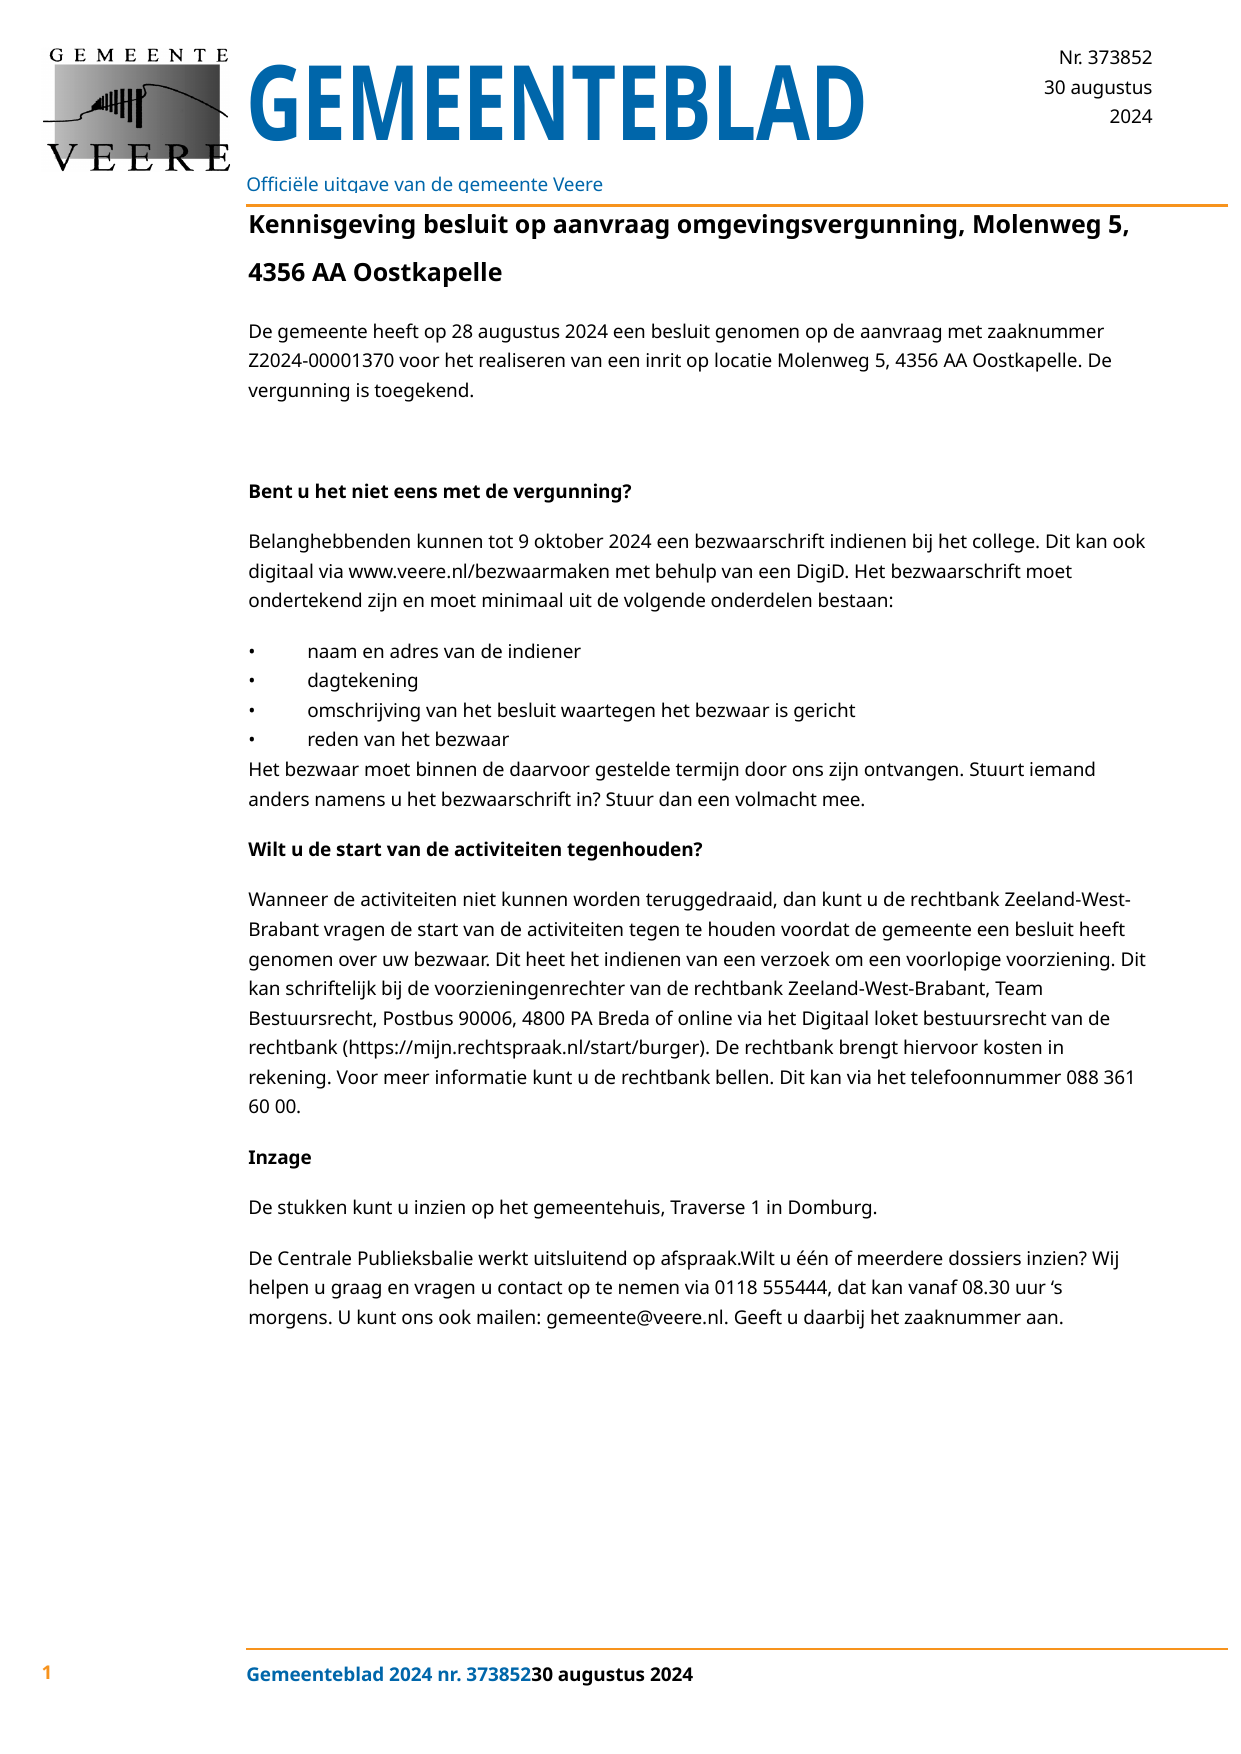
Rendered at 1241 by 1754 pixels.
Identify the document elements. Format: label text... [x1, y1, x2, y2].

text De stukken kunt u inzien op het gemeentehuis, Traverse 1 in Domburg. [248, 1194, 1152, 1220]
picture [41, 47, 231, 172]
list dagtekening [248, 667, 1152, 693]
text Inzage [248, 1144, 1152, 1170]
list reden van het bezwaar [248, 727, 1152, 752]
text De Centrale Publieksbalie werkt uitsluitend op afspraak.Wilt u één of meerdere dossiers inzien? Wij helpen u graag en vragen u contact op te nemen via 0118 555444, dat kan vanaf 08.30 uur ‘s morgens. U kunt ons ook mailen: gemeente@veere.nl. Geeft u daarbij het zaaknummer aan. [248, 1245, 1152, 1330]
text Kennisgeving besluit op aanvraag omgevingsvergunning, Molenweg 5, 4356 AA Oostkapelle [248, 207, 1152, 288]
text Het bezwaar moet binnen de daarvoor gestelde termijn door ons zijn ontvangen. Stuurt iemand anders namens u het bezwaarschrift in? Stuur dan een volmacht mee. [248, 756, 1152, 812]
text Belanghebbenden kunnen tot 9 oktober 2024 een bezwaarschrift indienen bij het college. Dit kan ook digitaal via www.veere.nl/bezwaarmaken met behulp van een DigiD. Het bezwaarschrift moet ondertekend zijn en moet minimaal uit de volgende onderdelen bestaan: [248, 528, 1152, 613]
text De gemeente heeft op 28 augustus 2024 een besluit genomen op de aanvraag met zaaknummer Z2024-00001370 voor het realiseren van een inrit op locatie Molenweg 5, 4356 AA Oostkapelle. De vergunning is toegekend. [248, 318, 1152, 403]
list naam en adres van de indiener [248, 638, 1152, 664]
text Bent u het niet eens met de vergunning? [248, 478, 1152, 504]
text Wilt u de start van de activiteiten tegenhouden? [248, 836, 1152, 862]
text Wanneer de activiteiten niet kunnen worden teruggedraaid, dan kunt u de rechtbank Zeeland-West-Brabant vragen de start van de activiteiten tegen te houden voordat de gemeente een besluit heeft genomen over uw bezwaar. Dit heet het indienen van een verzoek om een voorlopige voorziening. Dit kan schriftelijk bij de voorzieningenrechter van de rechtbank Zeeland-West-Brabant, Team Bestuursrecht, Postbus 90006, 4800 PA Breda of online via het Digitaal loket bestuursrecht van de rechtbank (https://mijn.rechtspraak.nl/start/burger). De rechtbank brengt hiervoor kosten in rekening. Voor meer informatie kunt u de rechtbank bellen. Dit kan via het telefoonnummer 088 361 60 00. [248, 887, 1152, 1119]
list omschrijving van het besluit waartegen het bezwaar is gericht [248, 697, 1152, 723]
